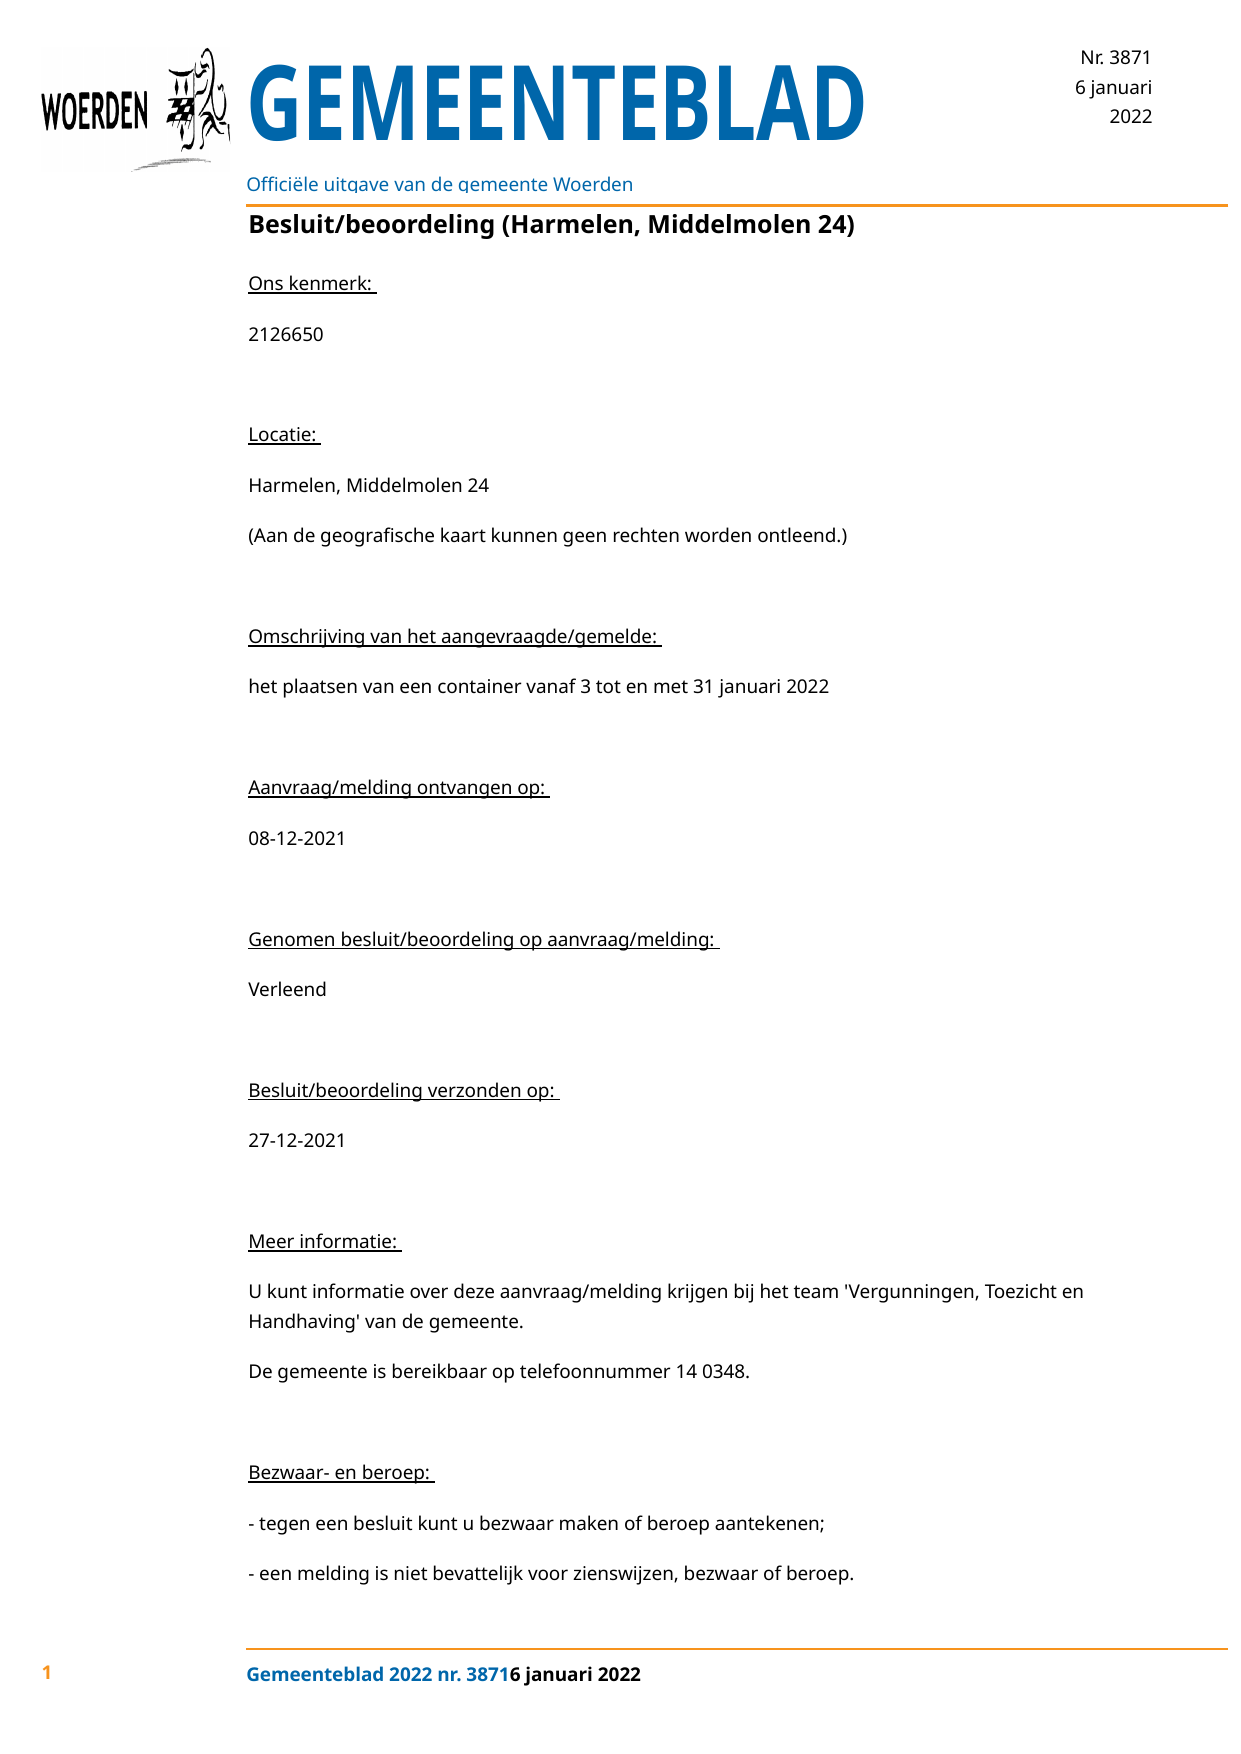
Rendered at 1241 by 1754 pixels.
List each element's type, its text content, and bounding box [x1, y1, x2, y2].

text Bezwaar- en beroep: [248, 1459, 1152, 1485]
text (Aan de geografische kaart kunnen geen rechten worden ontleend.) [248, 522, 1152, 548]
text U kunt informatie over deze aanvraag/melding krijgen bij het team 'Vergunningen, Toezicht en Handhaving' van de gemeente. [248, 1279, 1152, 1334]
text De gemeente is bereikbaar op telefoonnummer 14 0348. [248, 1359, 1152, 1384]
text Ons kenmerk: [248, 270, 1152, 296]
text Verleend [248, 976, 1152, 1002]
text 2126650 [248, 321, 1152, 346]
text 27-12-2021 [248, 1127, 1152, 1153]
text het plaatsen van een container vanaf 3 tot en met 31 januari 2022 [248, 674, 1152, 699]
text Meer informatie: [248, 1228, 1152, 1254]
text - een melding is niet bevattelijk voor zienswijzen, bezwaar of beroep. [248, 1560, 1152, 1586]
text 08-12-2021 [248, 825, 1152, 851]
text - tegen een besluit kunt u bezwaar maken of beroep aantekenen; [248, 1510, 1152, 1536]
picture [41, 47, 231, 172]
text Omschrijving van het aangevraagde/gemelde: [248, 623, 1152, 649]
text Aanvraag/melding ontvangen op: [248, 774, 1152, 800]
text Besluit/beoordeling (Harmelen, Middelmolen 24) [248, 207, 1152, 241]
text Harmelen, Middelmolen 24 [248, 472, 1152, 498]
text Genomen besluit/beoordeling op aanvraag/melding: [248, 926, 1152, 951]
text Locatie: [248, 422, 1152, 447]
text Besluit/beoordeling verzonden op: [248, 1077, 1152, 1103]
